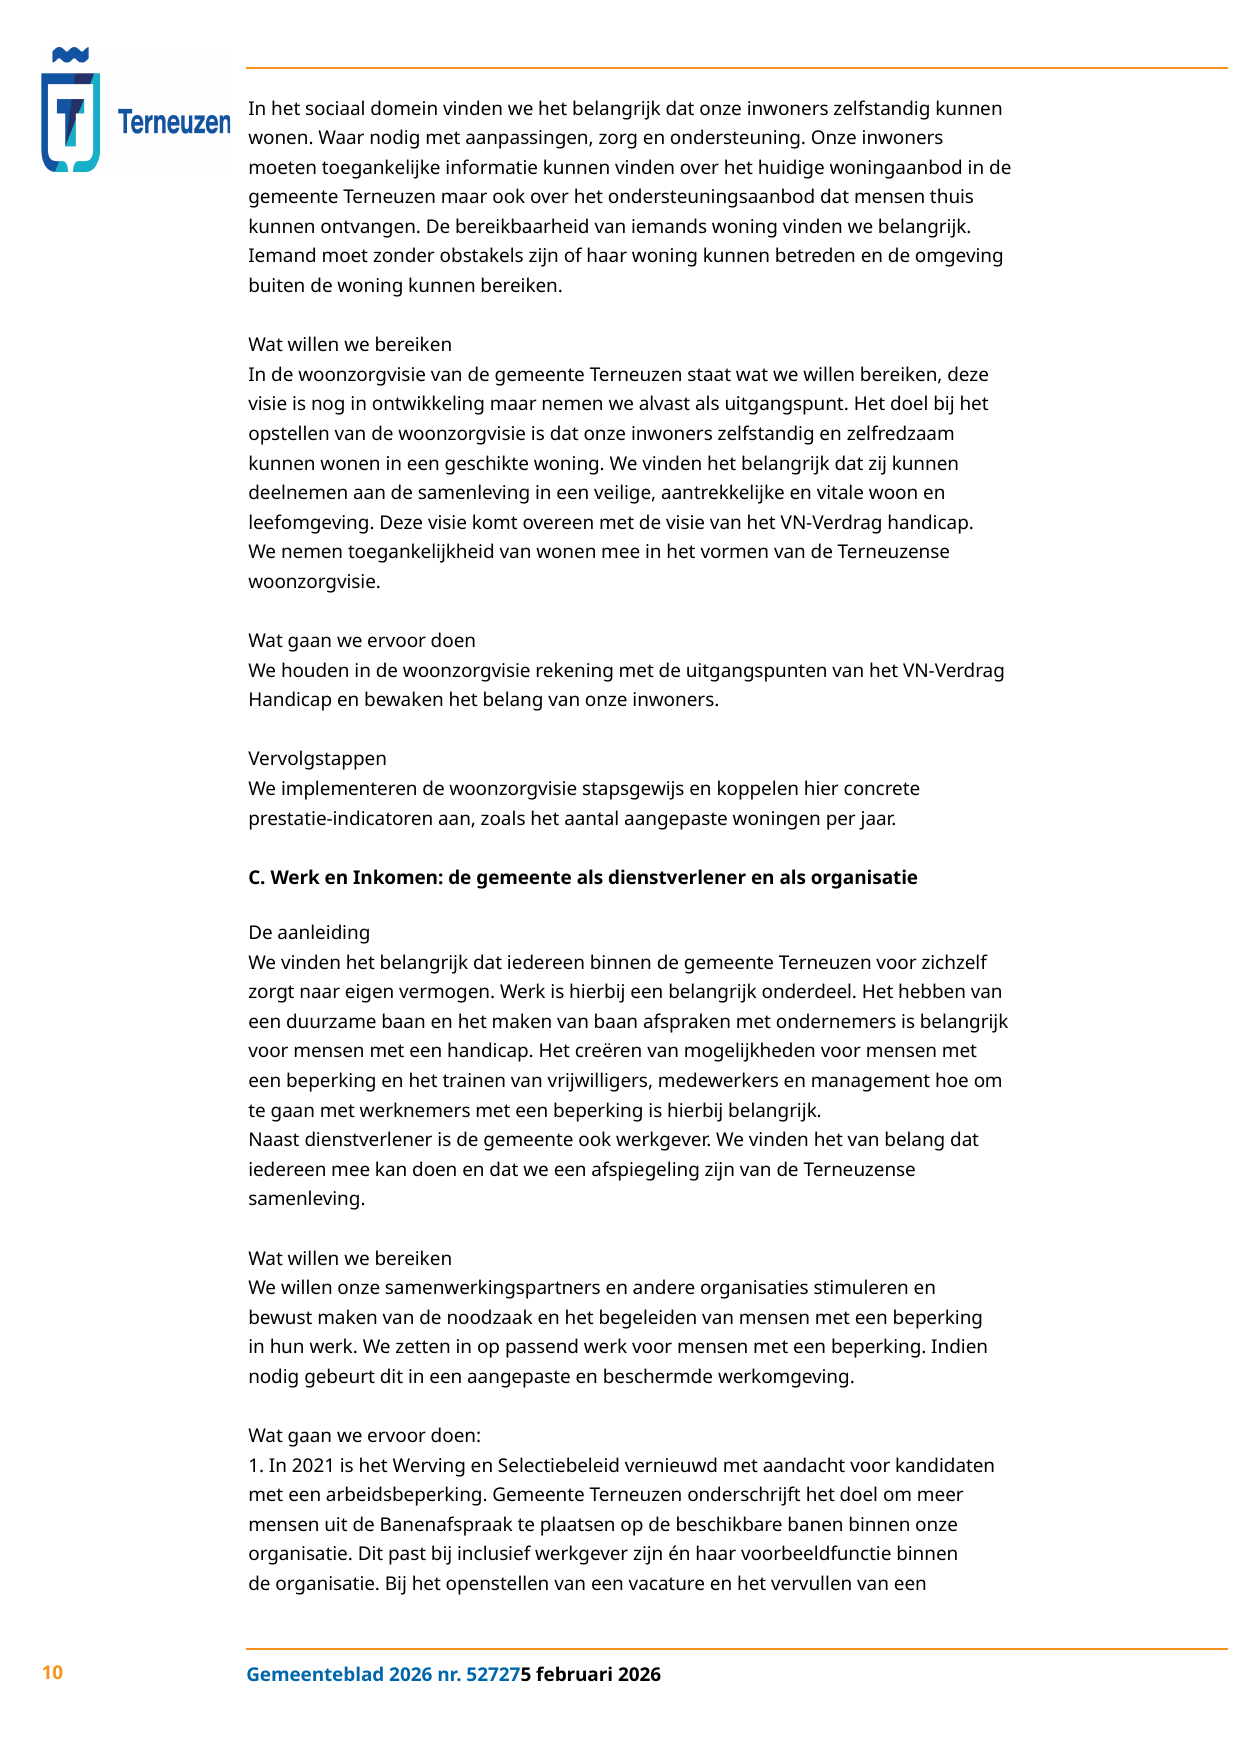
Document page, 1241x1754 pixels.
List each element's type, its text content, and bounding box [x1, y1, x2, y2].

text gemeente Terneuzen maar ook over het ondersteuningsaanbod dat mensen thuis [248, 183, 1152, 209]
text Handicap en bewaken het belang van onze inwoners. [248, 686, 1152, 712]
text In de woonzorgvisie van de gemeente Terneuzen staat wat we willen bereiken, deze [248, 361, 1152, 387]
text in hun werk. We zetten in op passend werk voor mensen met een beperking. Indien [248, 1333, 1152, 1359]
text visie is nog in ontwikkeling maar nemen we alvast als uitgangspunt. Het doel bij het [248, 391, 1152, 416]
text C. Werk en Inkomen: de gemeente als dienstverlener en als organisatie [248, 864, 1152, 890]
text deelnemen aan de samenleving in een veilige, aantrekkelijke en vitale woon en [248, 479, 1152, 505]
text buiten de woning kunnen bereiken. [248, 272, 1152, 298]
text organisatie. Dit past bij inclusief werkgever zijn én haar voorbeeldfunctie binnen [248, 1541, 1152, 1566]
text opstellen van de woonzorgvisie is dat onze inwoners zelfstandig en zelfredzaam [248, 420, 1152, 446]
text We willen onze samenwerkingspartners en andere organisaties stimuleren en [248, 1274, 1152, 1300]
text zorgt naar eigen vermogen. Werk is hierbij een belangrijk onderdeel. Het hebben van [248, 978, 1152, 1004]
text Wat willen we bereiken [248, 1245, 1152, 1270]
text met een arbeidsbeperking. Gemeente Terneuzen onderschrijft het doel om meer [248, 1481, 1152, 1507]
text 1. In 2021 is het Werving en Selectiebeleid vernieuwd met aandacht voor kandidaten [248, 1452, 1152, 1477]
text Vervolgstappen [248, 746, 1152, 771]
text Naast dienstverlener is de gemeente ook werkgever. We vinden het van belang dat [248, 1126, 1152, 1152]
text kunnen ontvangen. De bereikbaarheid van iemands woning vinden we belangrijk. [248, 213, 1152, 239]
text een beperking en het trainen van vrijwilligers, medewerkers en management hoe om [248, 1067, 1152, 1093]
text Wat gaan we ervoor doen [248, 627, 1152, 653]
text moeten toegankelijke informatie kunnen vinden over het huidige woningaanbod in de [248, 154, 1152, 180]
text een duurzame baan en het maken van baan afspraken met ondernemers is belangrijk [248, 1008, 1152, 1034]
text te gaan met werknemers met een beperking is hierbij belangrijk. [248, 1097, 1152, 1122]
text kunnen wonen in een geschikte woning. We vinden het belangrijk dat zij kunnen [248, 450, 1152, 476]
text nodig gebeurt dit in een aangepaste en beschermde werkomgeving. [248, 1363, 1152, 1389]
text iedereen mee kan doen en dat we een afspiegeling zijn van de Terneuzense [248, 1156, 1152, 1182]
text We vinden het belangrijk dat iedereen binnen de gemeente Terneuzen voor zichzelf [248, 949, 1152, 974]
text We implementeren de woonzorgvisie stapsgewijs en koppelen hier concrete [248, 775, 1152, 801]
text We nemen toegankelijkheid van wonen mee in het vormen van de Terneuzense [248, 538, 1152, 564]
text In het sociaal domein vinden we het belangrijk dat onze inwoners zelfstandig kunnen [248, 95, 1152, 121]
text Iemand moet zonder obstakels zijn of haar woning kunnen betreden en de omgeving [248, 243, 1152, 268]
text leefomgeving. Deze visie komt overeen met de visie van het VN-Verdrag handicap. [248, 509, 1152, 535]
text bewust maken van de noodzaak en het begeleiden van mensen met een beperking [248, 1304, 1152, 1329]
text samenleving. [248, 1186, 1152, 1211]
text de organisatie. Bij het openstellen van een vacature en het vervullen van een [248, 1570, 1152, 1596]
text voor mensen met een handicap. Het creëren van mogelijkheden voor mensen met [248, 1038, 1152, 1063]
text wonen. Waar nodig met aanpassingen, zorg en ondersteuning. Onze inwoners [248, 124, 1152, 150]
text woonzorgvisie. [248, 568, 1152, 594]
text De aanleiding [248, 919, 1152, 945]
picture [41, 47, 231, 172]
text Wat willen we bereiken [248, 331, 1152, 357]
text mensen uit de Banenafspraak te plaatsen op de beschikbare banen binnen onze [248, 1511, 1152, 1537]
text prestatie-indicatoren aan, zoals het aantal aangepaste woningen per jaar. [248, 805, 1152, 831]
text We houden in de woonzorgvisie rekening met de uitgangspunten van het VN-Verdrag [248, 657, 1152, 683]
text Wat gaan we ervoor doen: [248, 1422, 1152, 1448]
